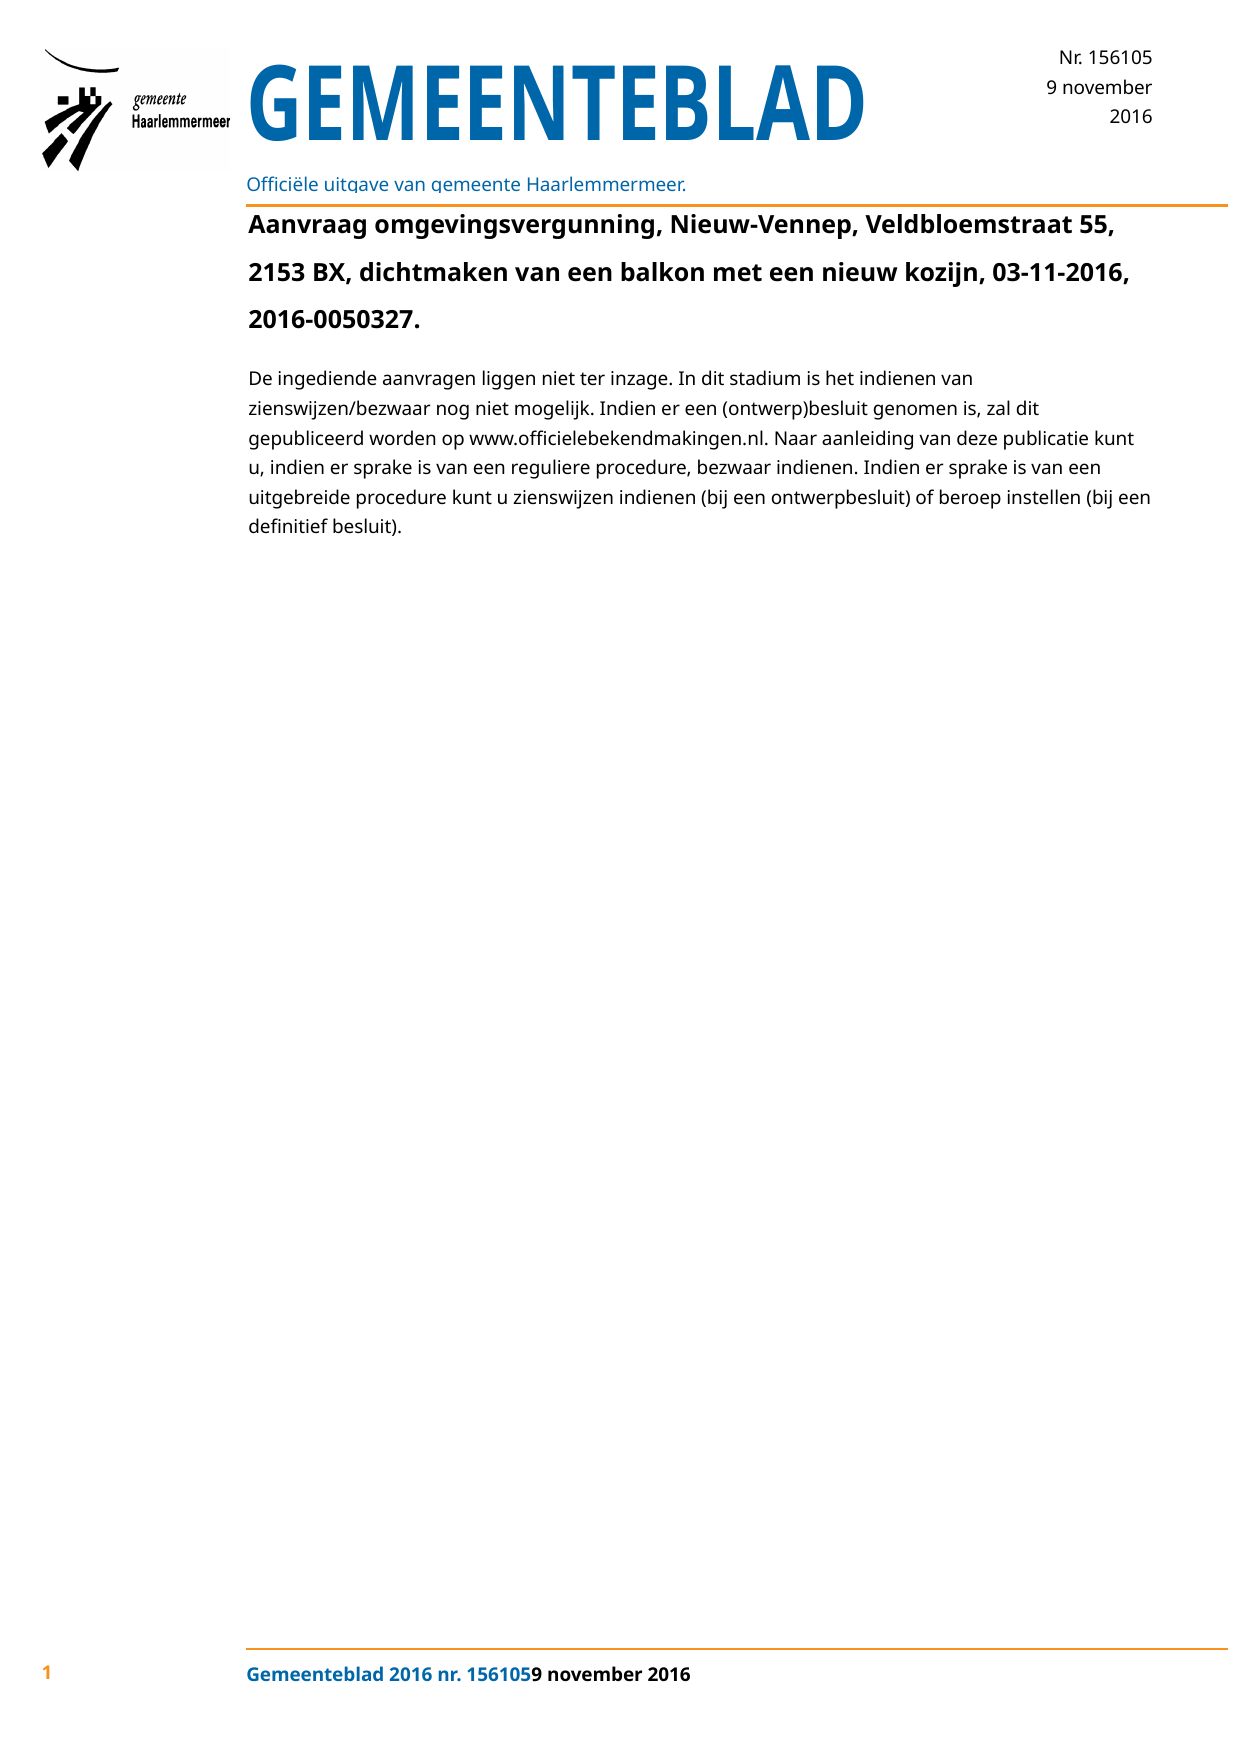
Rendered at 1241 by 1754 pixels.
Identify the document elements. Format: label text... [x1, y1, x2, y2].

text De ingediende aanvragen liggen niet ter inzage. In dit stadium is het indienen van zienswijzen/bezwaar nog niet mogelijk. Indien er een (ontwerp)besluit genomen is, zal dit gepubliceerd worden op www.officielebekendmakingen.nl. Naar aanleiding van deze publicatie kunt u, indien er sprake is van een reguliere procedure, bezwaar indienen. Indien er sprake is van een uitgebreide procedure kunt u zienswijzen indienen (bij een ontwerpbesluit) of beroep instellen (bij een definitief besluit). [248, 366, 1152, 539]
picture [41, 47, 231, 172]
text Aanvraag omgevingsvergunning, Nieuw-Vennep, Veldbloemstraat 55, 2153 BX, dichtmaken van een balkon met een nieuw kozijn, 03-11-2016, 2016-0050327. [248, 207, 1152, 336]
